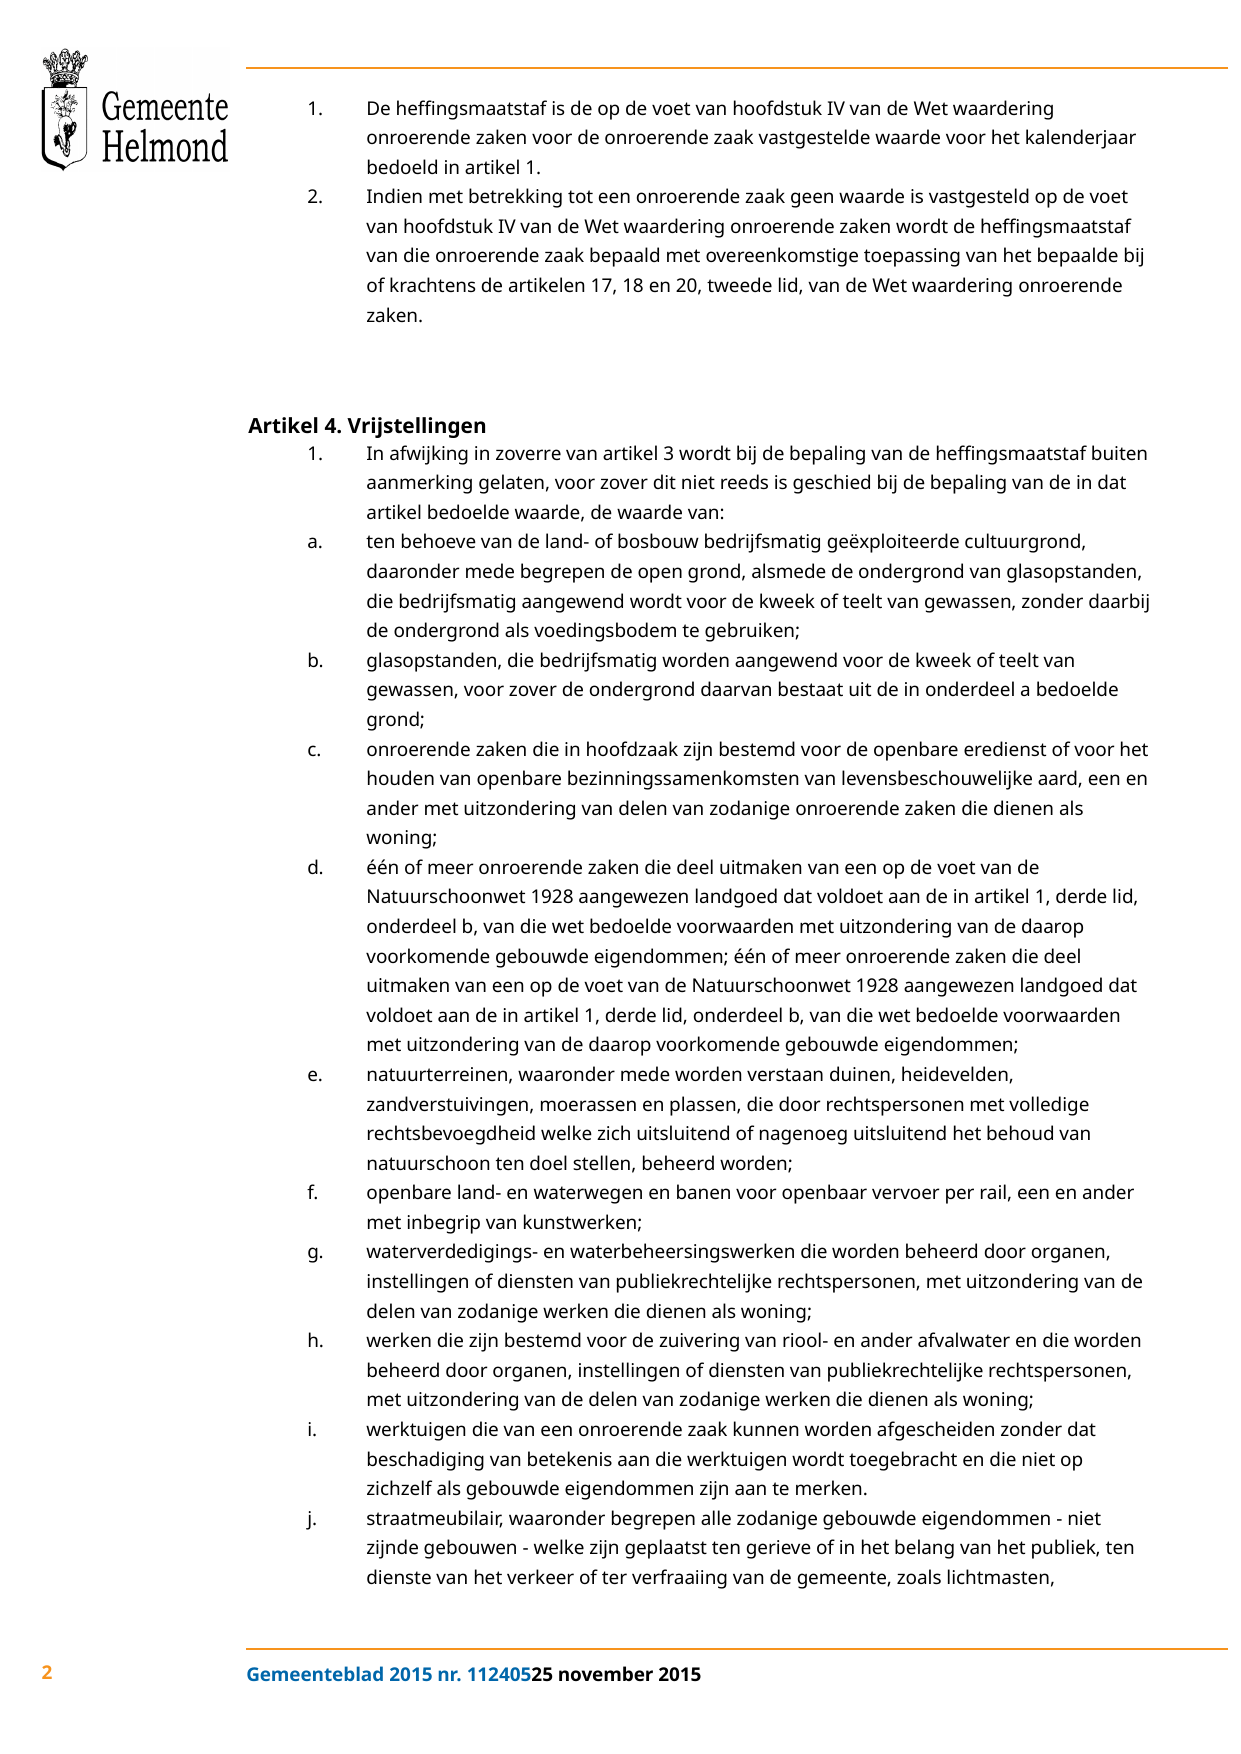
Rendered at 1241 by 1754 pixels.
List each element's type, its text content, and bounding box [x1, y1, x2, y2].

list waterverdedigings- en waterbeheersingswerken die worden beheerd door organen, instellingen of diensten van publiekrechtelijke rechtspersonen, met uitzondering van de delen van zodanige werken die dienen als woning; [307, 1239, 1152, 1323]
list werken die zijn bestemd voor de zuivering van riool- en ander afvalwater en die worden beheerd door organen, instellingen of diensten van publiekrechtelijke rechtspersonen, met uitzondering van de delen van zodanige werken die dienen als woning; [307, 1327, 1152, 1412]
list straatmeubilair, waaronder begrepen alle zodanige gebouwde eigendommen - niet zijnde gebouwen - welke zijn geplaatst ten gerieve of in het belang van het publiek, ten dienste van het verkeer of ter verfraaiing van de gemeente, zoals lichtmasten, [307, 1505, 1152, 1590]
list De heffingsmaatstaf is de op de voet van hoofdstuk IV van de Wet waardering onroerende zaken voor de onroerende zaak vastgestelde waarde voor het kalenderjaar bedoeld in artikel 1. [307, 95, 1152, 180]
list Indien met betrekking tot een onroerende zaak geen waarde is vastgesteld op de voet van hoofdstuk IV van de Wet waardering onroerende zaken wordt de heffingsmaatstaf van die onroerende zaak bepaald met overeenkomstige toepassing van het bepaalde bij of krachtens de artikelen 17, 18 en 20, tweede lid, van de Wet waardering onroerende zaken. [307, 183, 1152, 328]
list glasopstanden, die bedrijfsmatig worden aangewend voor de kweek of teelt van gewassen, voor zover de ondergrond daarvan bestaat uit de in onderdeel a bedoelde grond; [307, 647, 1152, 732]
list In afwijking in zoverre van artikel 3 wordt bij de bepaling van de heffingsmaatstaf buiten aanmerking gelaten, voor zover dit niet reeds is geschied bij de bepaling van de in dat artikel bedoelde waarde, de waarde van: [307, 440, 1152, 525]
list één of meer onroerende zaken die deel uitmaken van een op de voet van de Natuurschoonwet 1928 aangewezen landgoed dat voldoet aan de in artikel 1, derde lid, onderdeel b, van die wet bedoelde voorwaarden met uitzondering van de daarop voorkomende gebouwde eigendommen; één of meer onroerende zaken die deel uitmaken van een op de voet van de Natuurschoonwet 1928 aangewezen landgoed dat voldoet aan de in artikel 1, derde lid, onderdeel b, van die wet bedoelde voorwaarden met uitzondering van de daarop voorkomende gebouwde eigendommen; [307, 854, 1152, 1057]
list natuurterreinen, waaronder mede worden verstaan duinen, heidevelden, zandverstuivingen, moerassen en plassen, die door rechtspersonen met volledige rechtsbevoegdheid welke zich uitsluitend of nagenoeg uitsluitend het behoud van natuurschoon ten doel stellen, beheerd worden; [307, 1061, 1152, 1176]
list onroerende zaken die in hoofdzaak zijn bestemd voor de openbare eredienst of voor het houden van openbare bezinningssamenkomsten van levensbeschouwelijke aard, een en ander met uitzondering van delen van zodanige onroerende zaken die dienen als woning; [307, 736, 1152, 850]
list werktuigen die van een onroerende zaak kunnen worden afgescheiden zonder dat beschadiging van betekenis aan die werktuigen wordt toegebracht en die niet op zichzelf als gebouwde eigendommen zijn aan te merken. [307, 1416, 1152, 1501]
picture [41, 47, 231, 172]
list ten behoeve van de land- of bosbouw bedrijfsmatig geëxploiteerde cultuurgrond, daaronder mede begrepen de open grond, alsmede de ondergrond van glasopstanden, die bedrijfsmatig aangewend wordt voor de kweek of teelt van gewassen, zonder daarbij de ondergrond als voedingsbodem te gebruiken; [307, 529, 1152, 643]
text Artikel 4. Vrijstellingen [248, 411, 1152, 440]
list openbare land- en waterwegen en banen voor openbaar vervoer per rail, een en ander met inbegrip van kunstwerken; [307, 1179, 1152, 1235]
